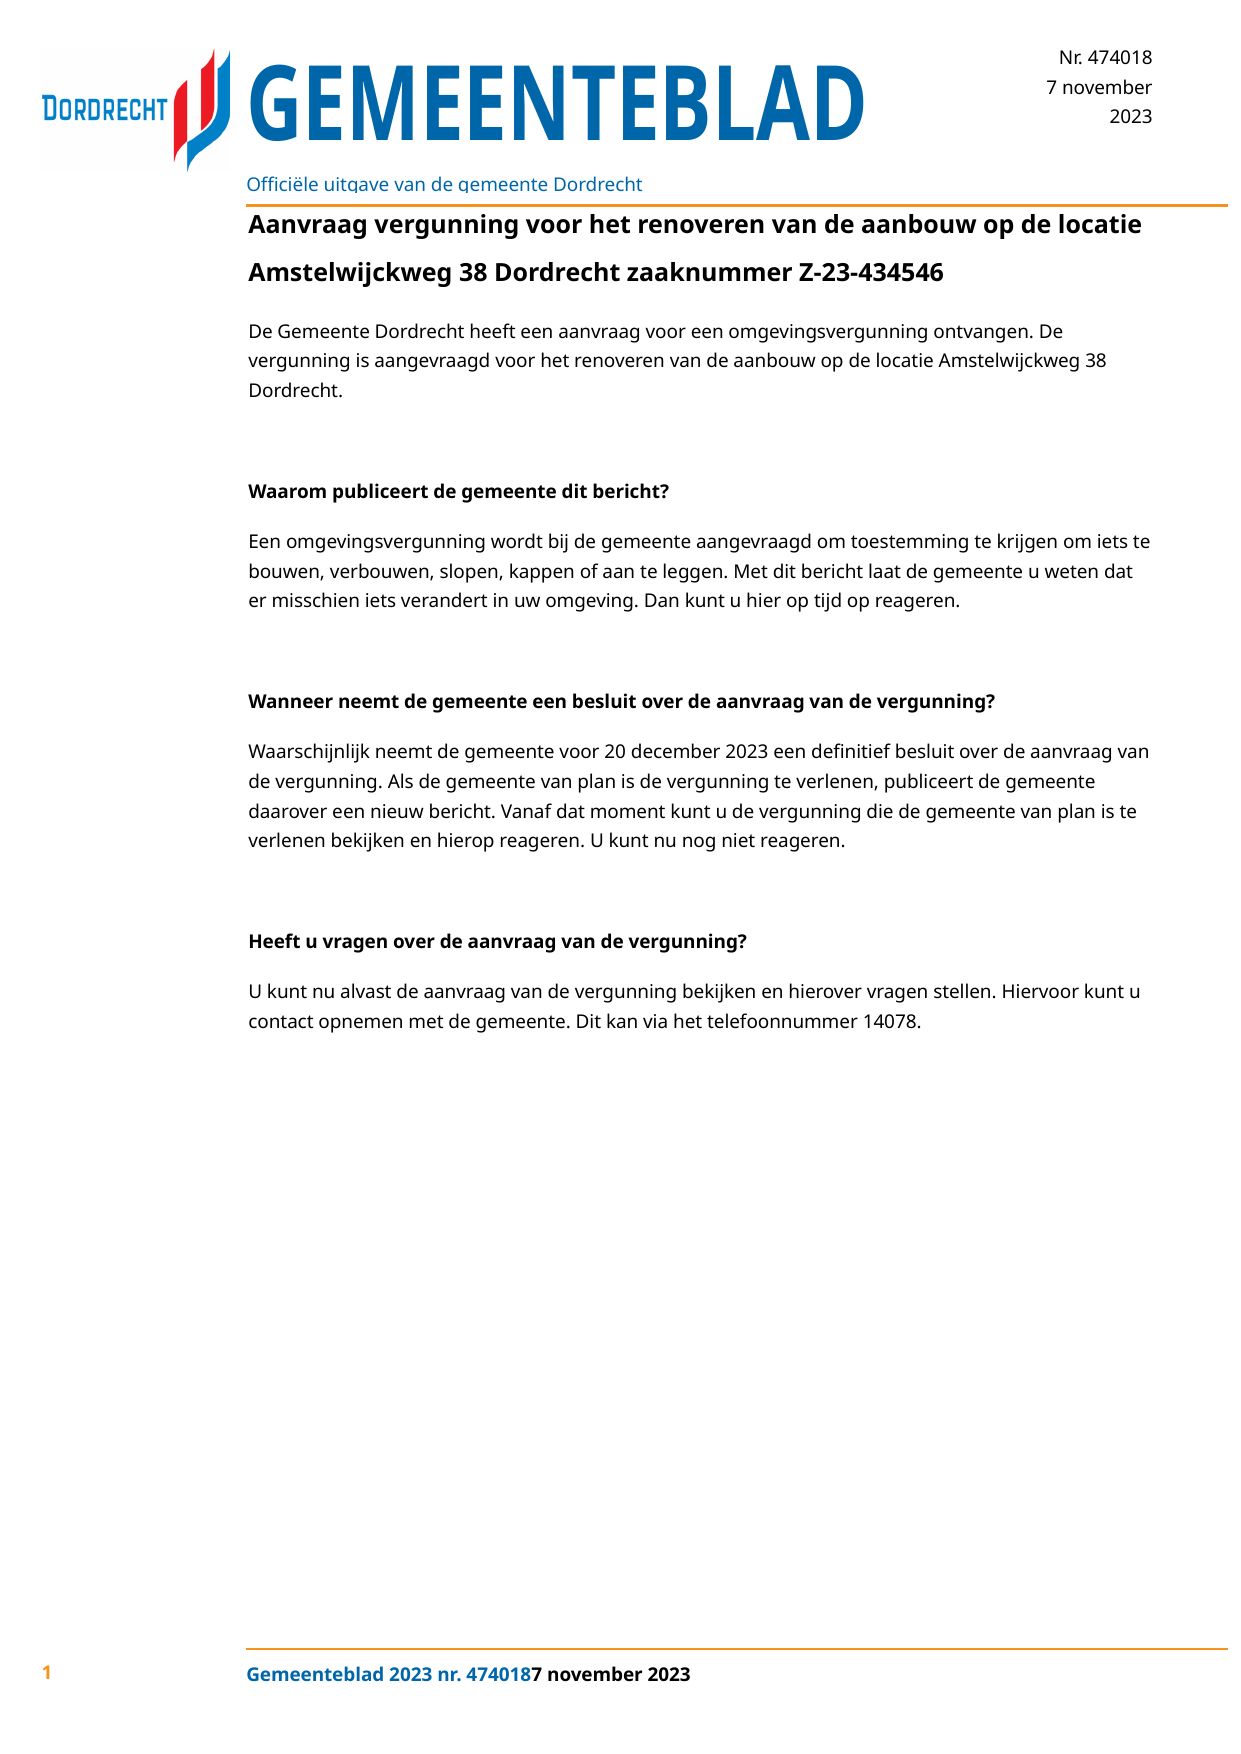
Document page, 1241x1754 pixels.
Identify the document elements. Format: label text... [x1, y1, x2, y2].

picture [41, 47, 231, 172]
text U kunt nu alvast de aanvraag van de vergunning bekijken en hierover vragen stellen. Hiervoor kunt u contact opnemen met de gemeente. Dit kan via het telefoonnummer 14078. [248, 979, 1152, 1034]
text Aanvraag vergunning voor het renoveren van de aanbouw op de locatie Amstelwijckweg 38 Dordrecht zaaknummer Z-23-434546 [248, 207, 1152, 288]
text De Gemeente Dordrecht heeft een aanvraag voor een omgevingsvergunning ontvangen. De vergunning is aangevraagd voor het renoveren van de aanbouw op de locatie Amstelwijckweg 38 Dordrecht. [248, 318, 1152, 403]
text Waarom publiceert de gemeente dit bericht? [248, 478, 1152, 504]
text Een omgevingsvergunning wordt bij de gemeente aangevraagd om toestemming te krijgen om iets te bouwen, verbouwen, slopen, kappen of aan te leggen. Met dit bericht laat de gemeente u weten dat er misschien iets verandert in uw omgeving. Dan kunt u hier op tijd op reageren. [248, 528, 1152, 613]
text Heeft u vragen over de aanvraag van de vergunning? [248, 928, 1152, 954]
text Waarschijnlijk neemt de gemeente voor 20 december 2023 een definitief besluit over de aanvraag van de vergunning. Als de gemeente van plan is de vergunning te verlenen, publiceert de gemeente daarover een nieuw bericht. Vanaf dat moment kunt u de vergunning die de gemeente van plan is te verlenen bekijken en hierop reageren. U kunt nu nog niet reageren. [248, 739, 1152, 853]
text Wanneer neemt de gemeente een besluit over de aanvraag van de vergunning? [248, 688, 1152, 714]
